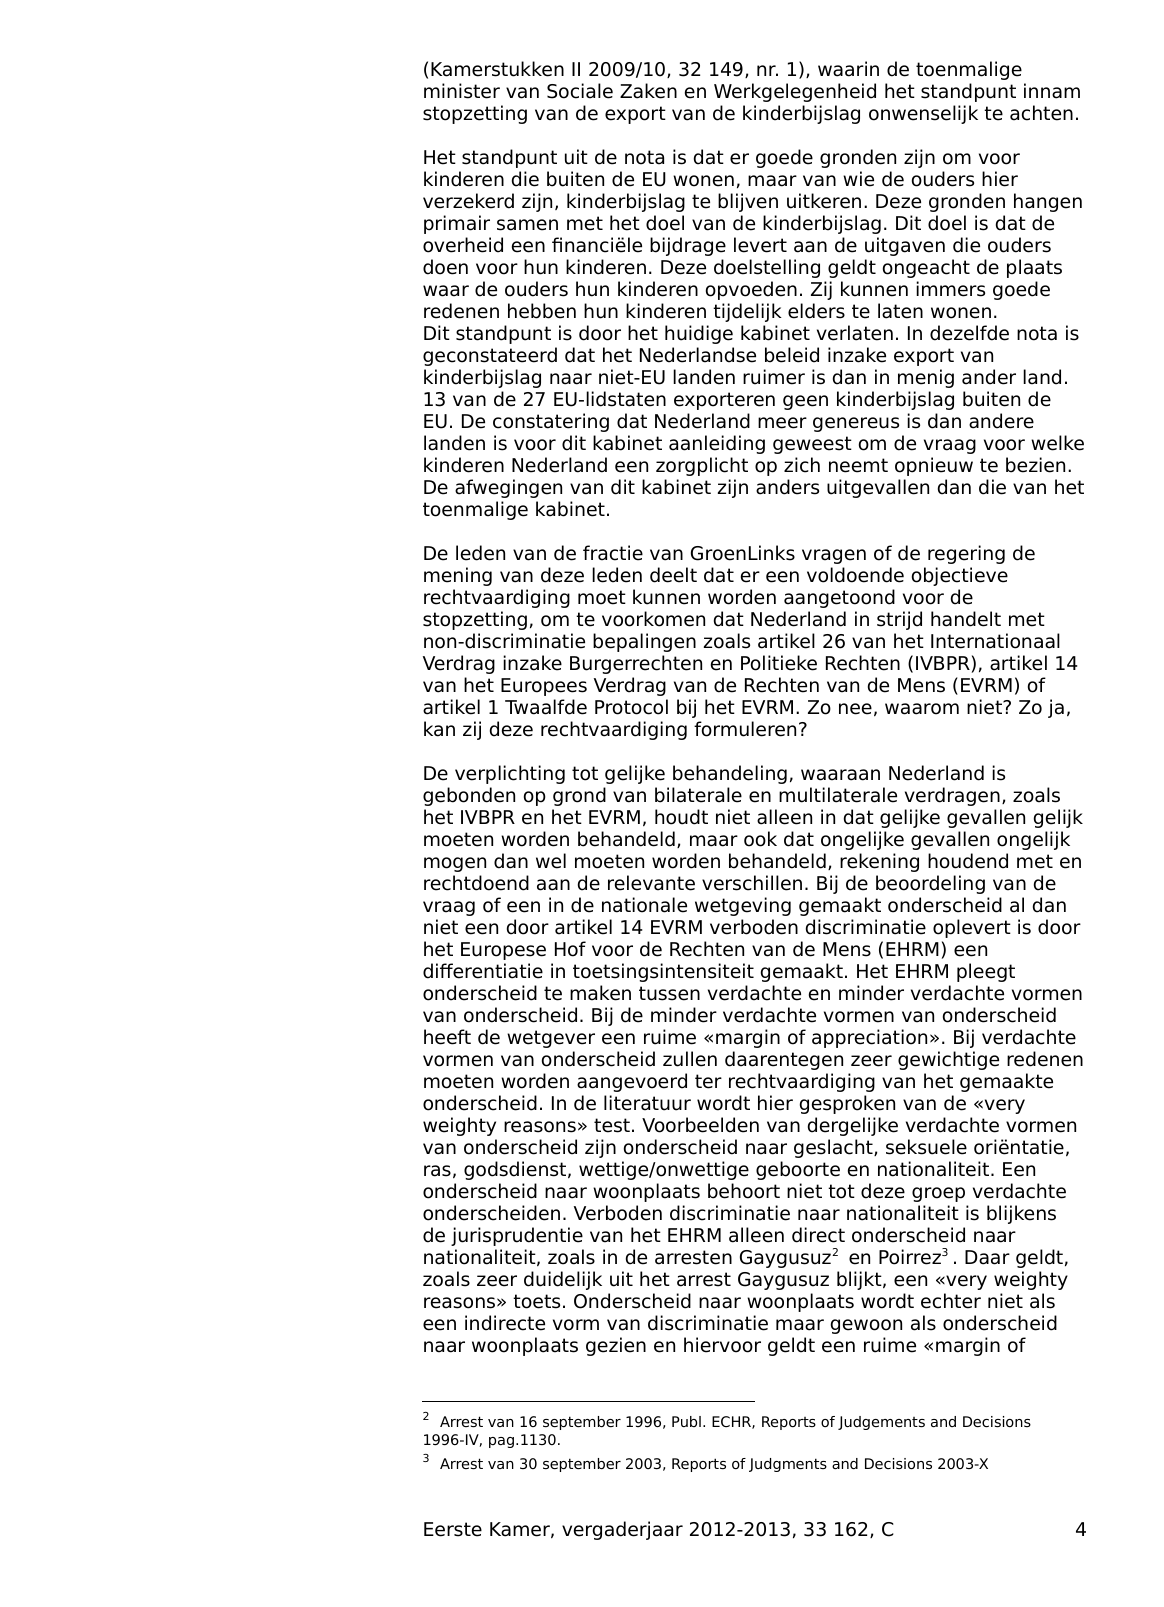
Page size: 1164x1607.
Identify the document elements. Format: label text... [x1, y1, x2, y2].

text Arrest van 30 september 2003, Reports of Judgments and Decisions 2003-X [422, 1452, 1087, 1474]
text De verplichting tot gelijke behandeling, waaraan Nederland is gebonden op grond van bilaterale en multilaterale verdragen, zoals het IVBPR en het EVRM, houdt niet alleen in dat gelijke gevallen gelijk moeten worden behandeld, maar ook dat ongelijke gevallen ongelijk mogen dan wel moeten worden behandeld, rekening houdend met en rechtdoend aan de relevante verschillen. Bij de beoordeling van de vraag of een in de nationale wetgeving gemaakt onderscheid al dan niet een door artikel 14 EVRM verboden discriminatie oplevert is door het Europese Hof voor de Rechten van de Mens (EHRM) een differentiatie in toetsingsintensiteit gemaakt. Het EHRM pleegt onderscheid te maken tussen verdachte en minder verdachte vormen van onderscheid. Bij de minder verdachte vormen van onderscheid heeft de wetgever een ruime «margin of appreciation». Bij verdachte vormen van onderscheid zullen daarentegen zeer gewichtige redenen moeten worden aangevoerd ter rechtvaardiging van het gemaakte onderscheid. In de literatuur wordt hier gesproken van de «very weighty reasons» test. Voorbeelden van dergelijke verdachte vormen van onderscheid zijn onderscheid naar geslacht, seksuele oriëntatie, ras, godsdienst, wettige/onwettige geboorte en nationaliteit. Een onderscheid naar woonplaats behoort niet tot deze groep verdachte onderscheiden. Verboden discriminatie naar nationaliteit is blijkens de jurisprudentie van het EHRM alleen direct onderscheid naar nationaliteit, zoals in de arresten Gaygusuz en Poirrez. Daar geldt, zoals zeer duidelijk uit het arrest Gaygusuz blijkt, een «very weighty reasons» toets. Onderscheid naar woonplaats wordt echter niet als een indirecte vorm van discriminatie maar gewoon als onderscheid naar woonplaats gezien en hiervoor geldt een ruime «margin of [422, 763, 1087, 1356]
text Dit standpunt is door het huidige kabinet verlaten. In dezelfde nota is geconstateerd dat het Nederlandse beleid inzake export van kinderbijslag naar niet-EU landen ruimer is dan in menig ander land. 13 van de 27 EU-lidstaten exporteren geen kinderbijslag buiten de EU. De constatering dat Nederland meer genereus is dan andere landen is voor dit kabinet aanleiding geweest om de vraag voor welke kinderen Nederland een zorgplicht op zich neemt opnieuw te bezien. De afwegingen van dit kabinet zijn anders uitgevallen dan die van het toenmalige kabinet. [422, 323, 1087, 521]
text Het standpunt uit de nota is dat er goede gronden zijn om voor kinderen die buiten de EU wonen, maar van wie de ouders hier verzekerd zijn, kinderbijslag te blijven uitkeren. Deze gronden hangen primair samen met het doel van de kinderbijslag. Dit doel is dat de overheid een financiële bijdrage levert aan de uitgaven die ouders doen voor hun kinderen. Deze doelstelling geldt ongeacht de plaats waar de ouders hun kinderen opvoeden. Zij kunnen immers goede redenen hebben hun kinderen tijdelijk elders te laten wonen. [422, 147, 1087, 323]
text (Kamerstukken II 2009/10, 32 149, nr. 1), waarin de toenmalige minister van Sociale Zaken en Werkgelegenheid het standpunt innam stopzetting van de export van de kinderbijslag onwenselijk te achten. [422, 59, 1087, 125]
text 1996-IV, pag.1130. [422, 1432, 1087, 1449]
text Arrest van 16 september 1996, Publ. ECHR, Reports of Judgements and Decisions [422, 1410, 1087, 1432]
text De leden van de fractie van GroenLinks vragen of de regering de mening van deze leden deelt dat er een voldoende objectieve rechtvaardiging moet kunnen worden aangetoond voor de stopzetting, om te voorkomen dat Nederland in strijd handelt met non-discriminatie bepalingen zoals artikel 26 van het Internationaal Verdrag inzake Burgerrechten en Politieke Rechten (IVBPR), artikel 14 van het Europees Verdrag van de Rechten van de Mens (EVRM) of artikel 1 Twaalfde Protocol bij het EVRM. Zo nee, waarom niet? Zo ja, kan zij deze rechtvaardiging formuleren? [422, 543, 1087, 741]
